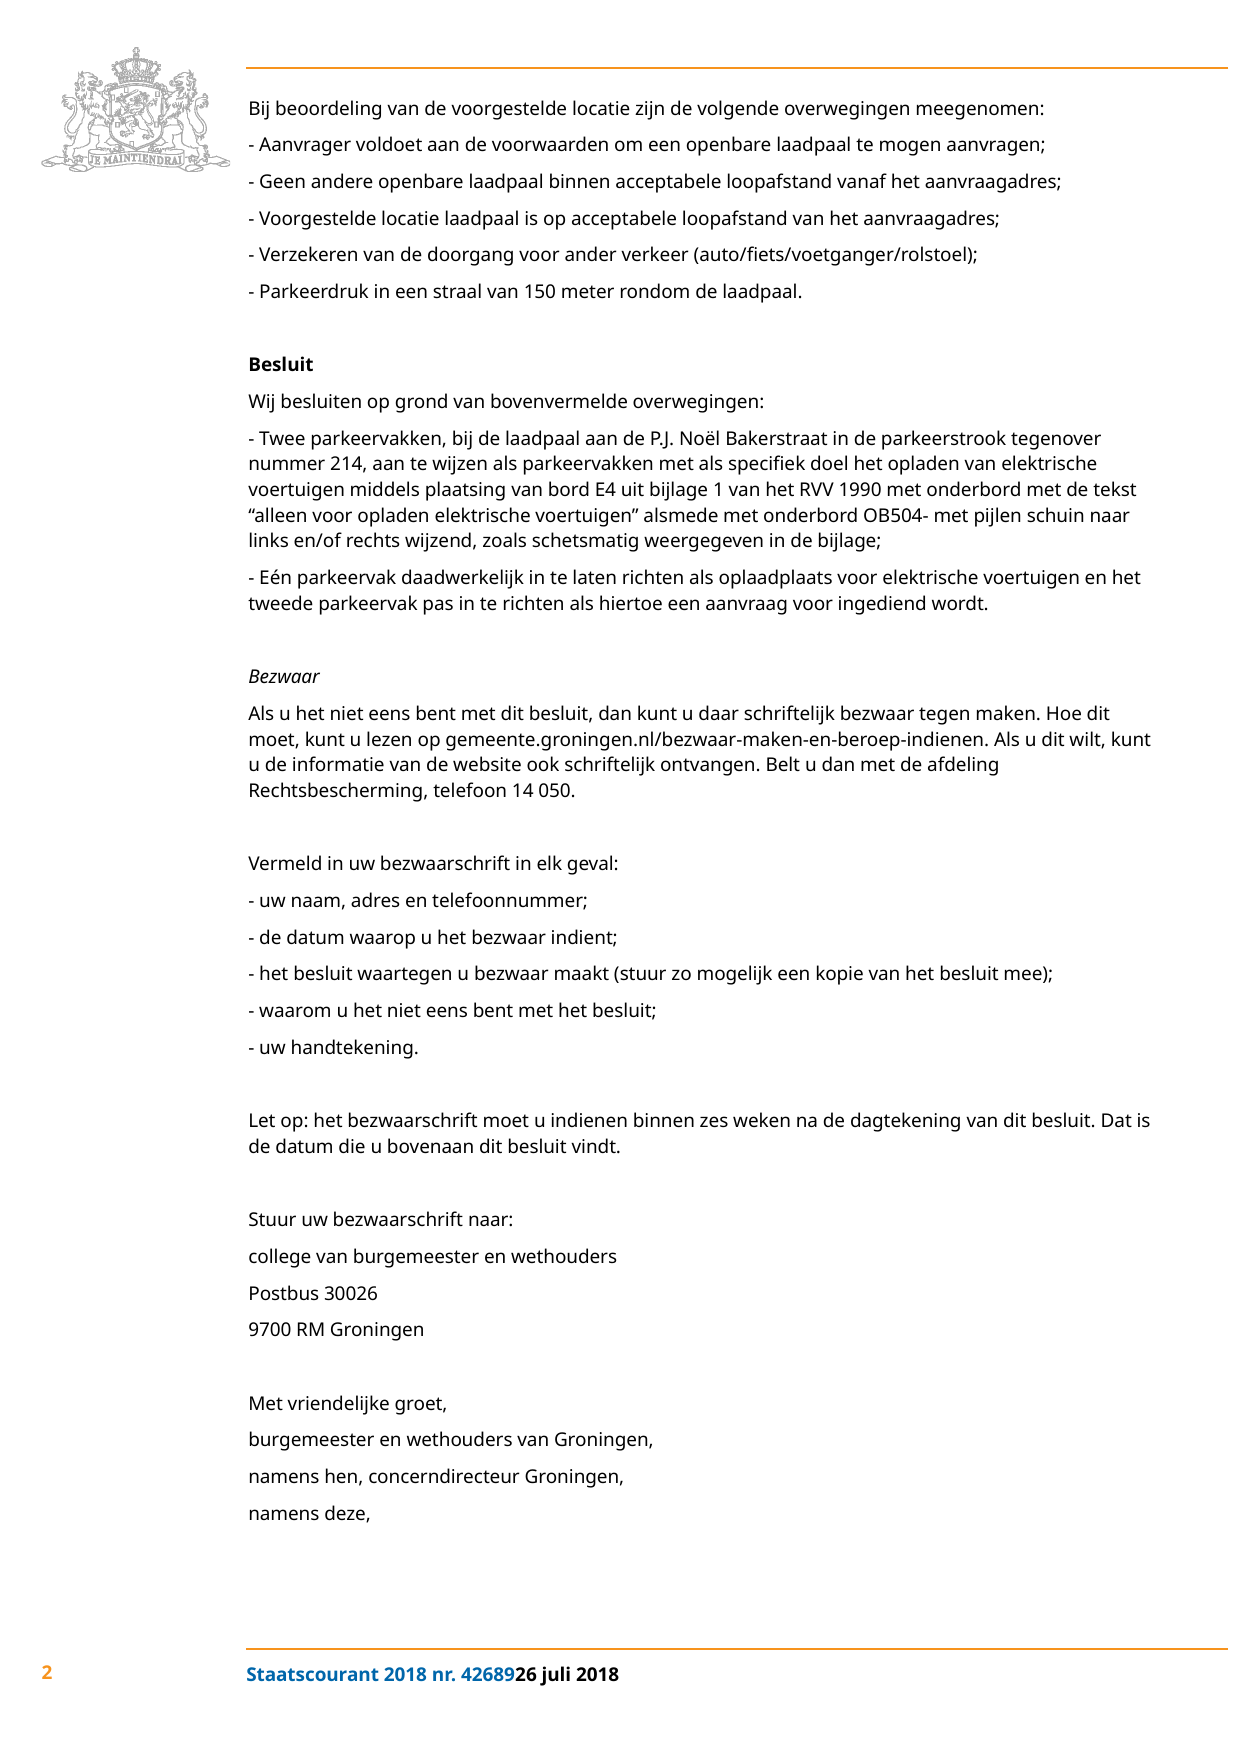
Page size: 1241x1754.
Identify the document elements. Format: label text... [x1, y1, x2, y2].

text namens deze, [248, 1500, 1152, 1525]
text - Geen andere openbare laadpaal binnen acceptabele loopafstand vanaf het aanvraagadres; [248, 168, 1152, 194]
text Bij beoordeling van de voorgestelde locatie zijn de volgende overwegingen meegenomen: [248, 95, 1152, 121]
text - uw handtekening. [248, 1034, 1152, 1060]
text - waarom u het niet eens bent met het besluit; [248, 997, 1152, 1023]
picture [41, 47, 231, 172]
text - het besluit waartegen u bezwaar maakt (stuur zo mogelijk een kopie van het besluit mee); [248, 961, 1152, 986]
text Postbus 30026 [248, 1280, 1152, 1305]
text Als u het niet eens bent met dit besluit, dan kunt u daar schriftelijk bezwaar tegen maken. Hoe dit moet, kunt u lezen op gemeente.groningen.nl/bezwaar-maken-en-beroep-indienen. Als u dit wilt, kunt u de informatie van de website ook schriftelijk ontvangen. Belt u dan met de afdeling Rechtsbescherming, telefoon 14 050. [248, 700, 1152, 803]
text Besluit [248, 351, 1152, 377]
text Stuur uw bezwaarschrift naar: [248, 1206, 1152, 1232]
text - Voorgestelde locatie laadpaal is op acceptabele loopafstand van het aanvraagadres; [248, 205, 1152, 231]
text - Verzekeren van de doorgang voor ander verkeer (auto/fiets/voetganger/rolstoel); [248, 241, 1152, 267]
text - Aanvrager voldoet aan de voorwaarden om een openbare laadpaal te mogen aanvragen; [248, 131, 1152, 157]
text - Twee parkeervakken, bij de laadpaal aan de P.J. Noël Bakerstraat in de parkeerstrook tegenover nummer 214, aan te wijzen als parkeervakken met als specifiek doel het opladen van elektrische voertuigen middels plaatsing van bord E4 uit bijlage 1 van het RVV 1990 met onderbord met de tekst “alleen voor opladen elektrische voertuigen” alsmede met onderbord OB504- met pijlen schuin naar links en/of rechts wijzend, zoals schetsmatig weergegeven in de bijlage; [248, 425, 1152, 553]
text 9700 RM Groningen [248, 1316, 1152, 1342]
text - Eén parkeervak daadwerkelijk in te laten richten als oplaadplaats voor elektrische voertuigen en het tweede parkeervak pas in te richten als hiertoe een aanvraag voor ingediend wordt. [248, 564, 1152, 616]
text Vermeld in uw bezwaarschrift in elk geval: [248, 851, 1152, 876]
text burgemeester en wethouders van Groningen, [248, 1426, 1152, 1452]
text namens hen, concerndirecteur Groningen, [248, 1463, 1152, 1489]
text - Parkeerdruk in een straal van 150 meter rondom de laadpaal. [248, 278, 1152, 304]
text - de datum waarop u het bezwaar indient; [248, 924, 1152, 950]
text Bezwaar [248, 663, 1152, 689]
text Wij besluiten op grond van bovenvermelde overwegingen: [248, 388, 1152, 414]
text - uw naam, adres en telefoonnummer; [248, 887, 1152, 913]
text Let op: het bezwaarschrift moet u indienen binnen zes weken na de dagtekening van dit besluit. Dat is de datum die u bovenaan dit besluit vindt. [248, 1107, 1152, 1159]
text Met vriendelijke groet, [248, 1390, 1152, 1415]
text college van burgemeester en wethouders [248, 1243, 1152, 1269]
